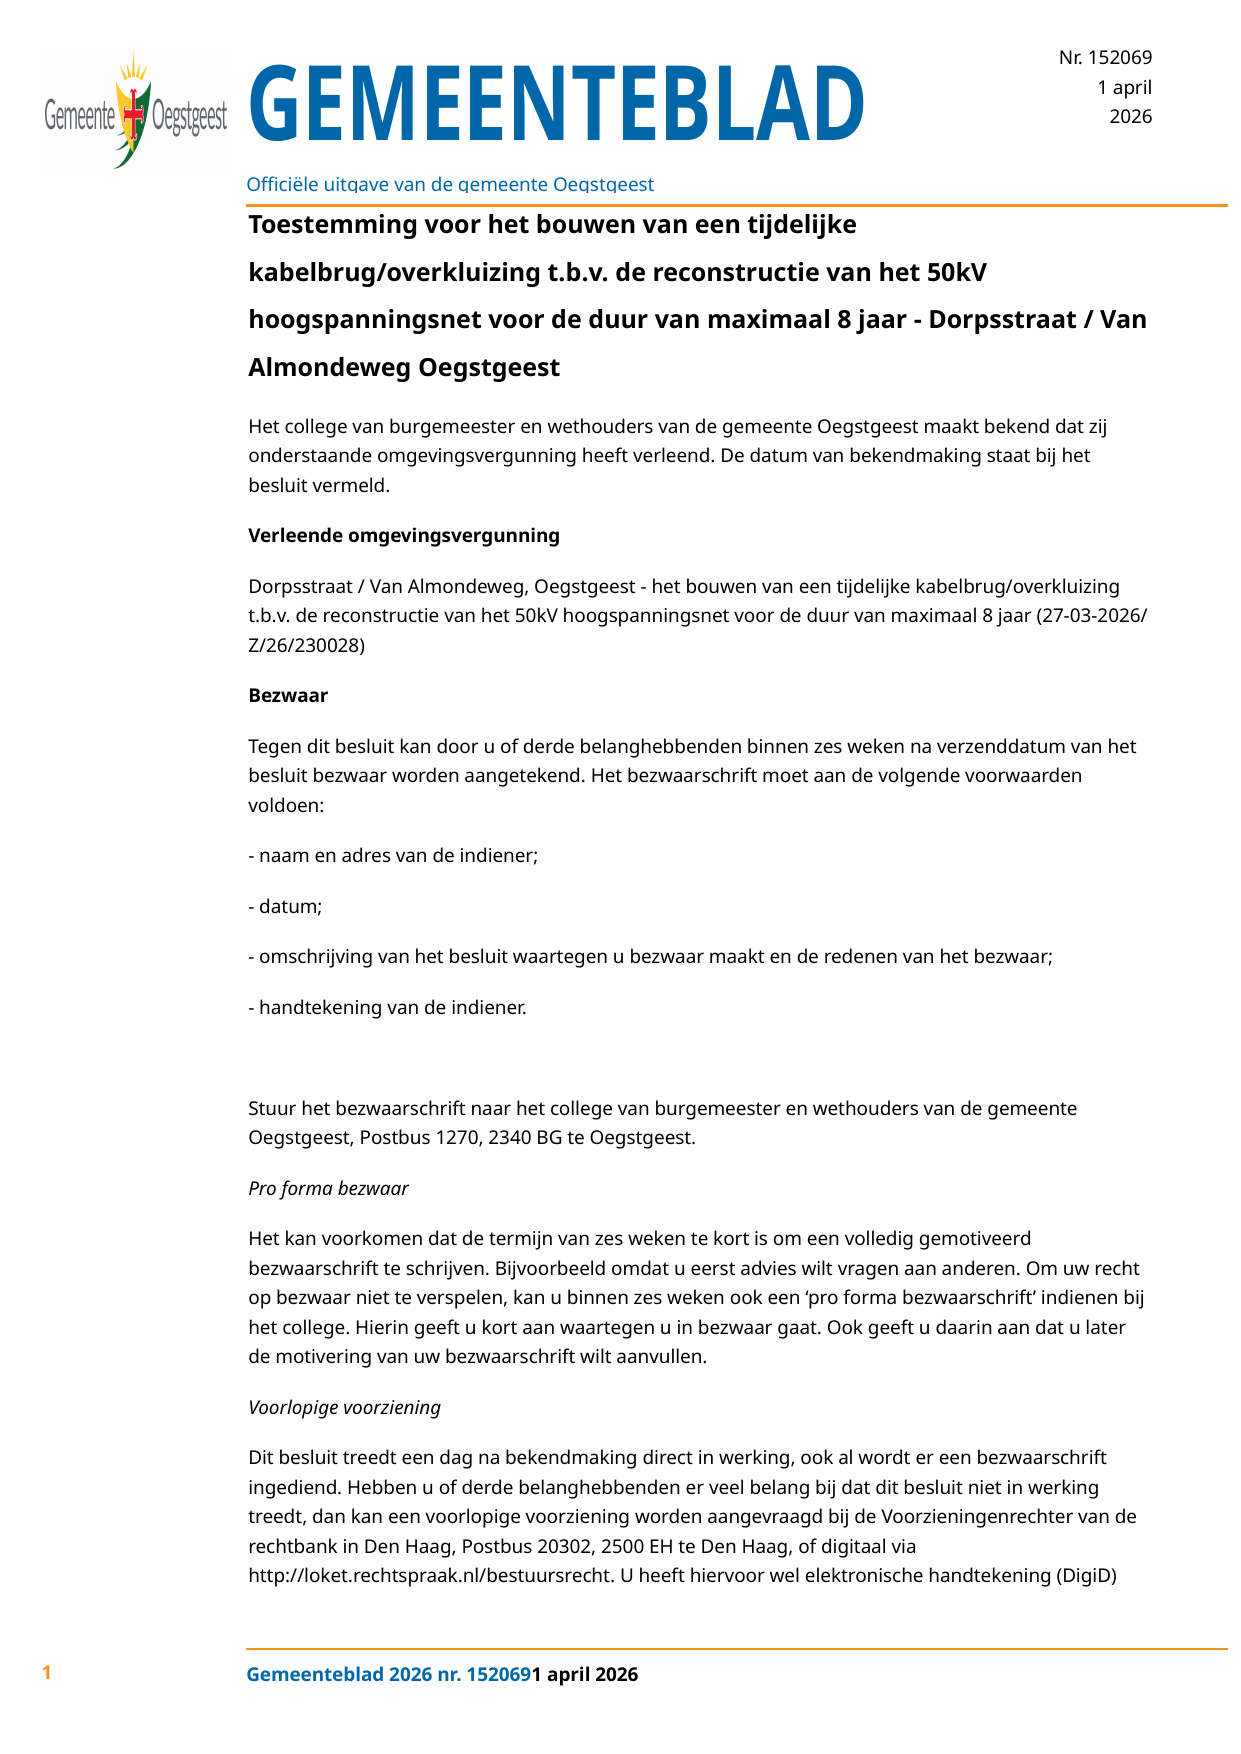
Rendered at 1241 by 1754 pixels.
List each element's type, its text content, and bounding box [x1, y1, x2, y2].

text - naam en adres van de indiener; [248, 843, 1152, 868]
text Het college van burgemeester en wethouders van de gemeente Oegstgeest maakt bekend dat zij onderstaande omgevingsvergunning heeft verleend. De datum van bekendmaking staat bij het besluit vermeld. [248, 413, 1152, 498]
text Bezwaar [248, 683, 1152, 708]
text - omschrijving van het besluit waartegen u bezwaar maakt en de redenen van het bezwaar; [248, 943, 1152, 969]
text Tegen dit besluit kan door u of derde belanghebbenden binnen zes weken na verzenddatum van het besluit bezwaar worden aangetekend. Het bezwaarschrift moet aan de volgende voorwaarden voldoen: [248, 733, 1152, 818]
text Verleende omgevingsvergunning [248, 523, 1152, 548]
picture [41, 47, 231, 172]
text - handtekening van de indiener. [248, 994, 1152, 1020]
text Voorlopige voorziening [248, 1394, 1152, 1420]
text Stuur het bezwaarschrift naar het college van burgemeester en wethouders van de gemeente Oegstgeest, Postbus 1270, 2340 BG te Oegstgeest. [248, 1095, 1152, 1150]
text Dit besluit treedt een dag na bekendmaking direct in werking, ook al wordt er een bezwaarschrift ingediend. Hebben u of derde belanghebbenden er veel belang bij dat dit besluit niet in werking treedt, dan kan een voorlopige voorziening worden aangevraagd bij de Voorzieningenrechter van de rechtbank in Den Haag, Postbus 20302, 2500 EH te Den Haag, of digitaal via http://loket.rechtspraak.nl/bestuursrecht. U heeft hiervoor wel elektronische handtekening (DigiD) [248, 1444, 1152, 1588]
text - datum; [248, 893, 1152, 919]
text Het kan voorkomen dat de termijn van zes weken te kort is om een volledig gemotiveerd bezwaarschrift te schrijven. Bijvoorbeeld omdat u eerst advies wilt vragen aan anderen. Om uw recht op bezwaar niet te verspelen, kan u binnen zes weken ook een ‘pro forma bezwaarschrift’ indienen bij het college. Hierin geeft u kort aan waartegen u in bezwaar gaat. Ook geeft u daarin aan dat u later de motivering van uw bezwaarschrift wilt aanvullen. [248, 1225, 1152, 1369]
text Dorpsstraat / Van Almondeweg, Oegstgeest - het bouwen van een tijdelijke kabelbrug/overkluizing t.b.v. de reconstructie van het 50kV hoogspanningsnet voor de duur van maximaal 8 jaar (27-03-2026/ Z/26/230028) [248, 573, 1152, 658]
text Pro forma bezwaar [248, 1175, 1152, 1201]
text Toestemming voor het bouwen van een tijdelijke kabelbrug/overkluizing t.b.v. de reconstructie van het 50kV hoogspanningsnet voor de duur van maximaal 8 jaar - Dorpsstraat / Van Almondeweg Oegstgeest [248, 207, 1152, 384]
